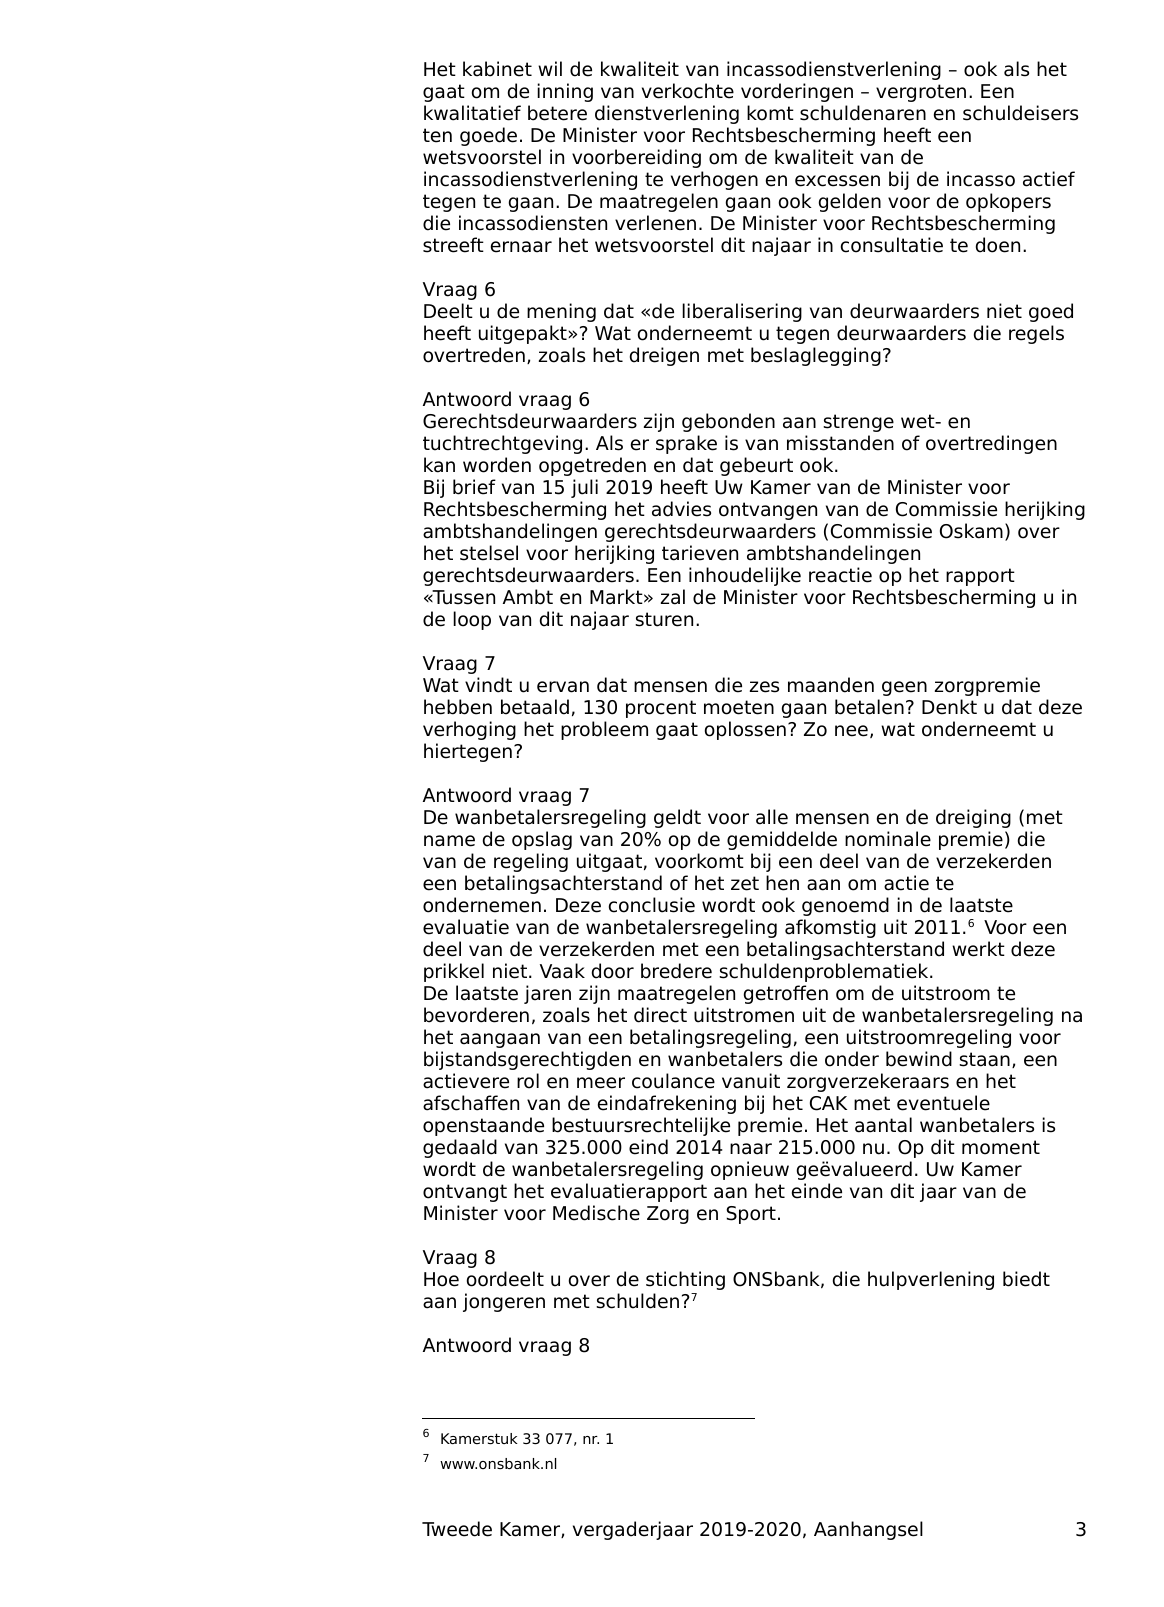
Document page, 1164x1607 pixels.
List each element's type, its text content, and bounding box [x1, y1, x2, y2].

text Het kabinet wil de kwaliteit van incassodienstverlening – ook als het gaat om de inning van verkochte vorderingen – vergroten. Een kwalitatief betere dienstverlening komt schuldenaren en schuldeisers ten goede. De Minister voor Rechtsbescherming heeft een wetsvoorstel in voorbereiding om de kwaliteit van de incassodienstverlening te verhogen en excessen bij de incasso actief tegen te gaan. De maatregelen gaan ook gelden voor de opkopers die incassodiensten verlenen. De Minister voor Rechtsbescherming streeft ernaar het wetsvoorstel dit najaar in consultatie te doen. [422, 59, 1087, 257]
text Wat vindt u ervan dat mensen die zes maanden geen zorgpremie hebben betaald, 130 procent moeten gaan betalen? Denkt u dat deze verhoging het probleem gaat oplossen? Zo nee, wat onderneemt u hiertegen? [422, 675, 1087, 763]
text Bij brief van 15 juli 2019 heeft Uw Kamer van de Minister voor Rechtsbescherming het advies ontvangen van de Commissie herijking ambtshandelingen gerechtsdeurwaarders (Commissie Oskam) over het stelsel voor herijking tarieven ambtshandelingen gerechtsdeurwaarders. Een inhoudelijke reactie op het rapport «Tussen Ambt en Markt» zal de Minister voor Rechtsbescherming u in de loop van dit najaar sturen. [422, 477, 1087, 631]
text Hoe oordeelt u over de stichting ONSbank, die hulpverlening biedt aan jongeren met schulden? [422, 1269, 1087, 1313]
text Vraag 6 [422, 279, 1087, 301]
text Antwoord vraag 8 [422, 1335, 1087, 1357]
text Antwoord vraag 7 [422, 785, 1087, 807]
text Gerechtsdeurwaarders zijn gebonden aan strenge wet- en tuchtrechtgeving. Als er sprake is van misstanden of overtredingen kan worden opgetreden en dat gebeurt ook. [422, 411, 1087, 477]
text De laatste jaren zijn maatregelen getroffen om de uitstroom te bevorderen, zoals het direct uitstromen uit de wanbetalersregeling na het aangaan van een betalingsregeling, een uitstroomregeling voor bijstandsgerechtigden en wanbetalers die onder bewind staan, een actievere rol en meer coulance vanuit zorgverzekeraars en het afschaffen van de eindafrekening bij het CAK met eventuele openstaande bestuursrechtelijke premie. Het aantal wanbetalers is gedaald van 325.000 eind 2014 naar 215.000 nu. Op dit moment wordt de wanbetalersregeling opnieuw geëvalueerd. Uw Kamer ontvangt het evaluatierapport aan het einde van dit jaar van de Minister voor Medische Zorg en Sport. [422, 983, 1087, 1225]
text Kamerstuk 33 077, nr. 1 [422, 1427, 1087, 1449]
text Vraag 7 [422, 653, 1087, 675]
text Antwoord vraag 6 [422, 389, 1087, 411]
text Vraag 8 [422, 1247, 1087, 1269]
text Deelt u de mening dat «de liberalisering van deurwaarders niet goed heeft uitgepakt»? Wat onderneemt u tegen deurwaarders die regels overtreden, zoals het dreigen met beslaglegging? [422, 301, 1087, 367]
text www.onsbank.nl [422, 1452, 1087, 1474]
text De wanbetalersregeling geldt voor alle mensen en de dreiging (met name de opslag van 20% op de gemiddelde nominale premie) die van de regeling uitgaat, voorkomt bij een deel van de verzekerden een betalingsachterstand of het zet hen aan om actie te ondernemen. Deze conclusie wordt ook genoemd in de laatste evaluatie van de wanbetalersregeling afkomstig uit 2011. Voor een deel van de verzekerden met een betalingsachterstand werkt deze prikkel niet. Vaak door bredere schuldenproblematiek. [422, 807, 1087, 983]
